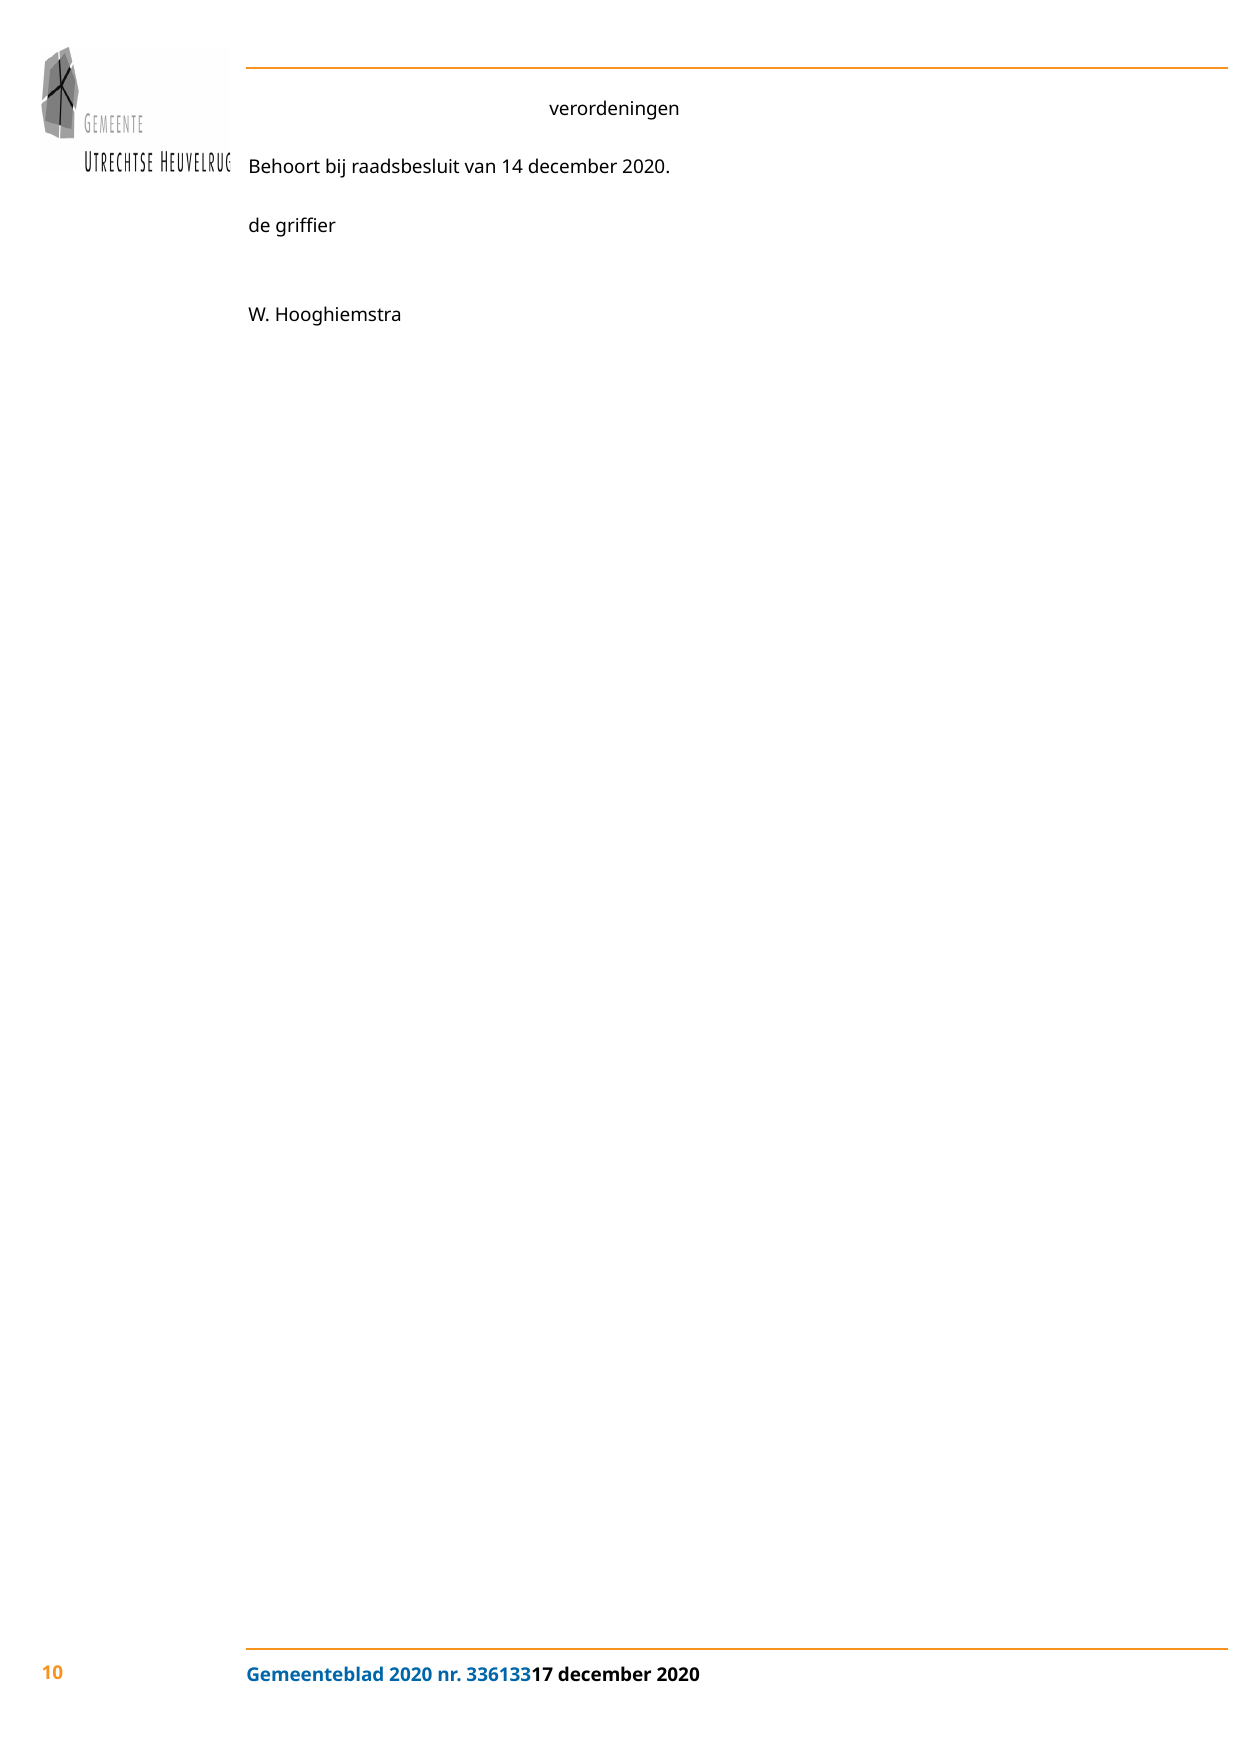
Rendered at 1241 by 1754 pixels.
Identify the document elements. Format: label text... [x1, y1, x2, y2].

table_cell [248, 95, 549, 121]
text W. Hooghiemstra [248, 301, 1152, 327]
table_cell verordeningen [549, 95, 850, 121]
text de griffier [248, 212, 1152, 238]
table_cell [850, 95, 1152, 121]
picture [41, 47, 231, 172]
text Behoort bij raadsbesluit van 14 december 2020. [248, 153, 1152, 179]
